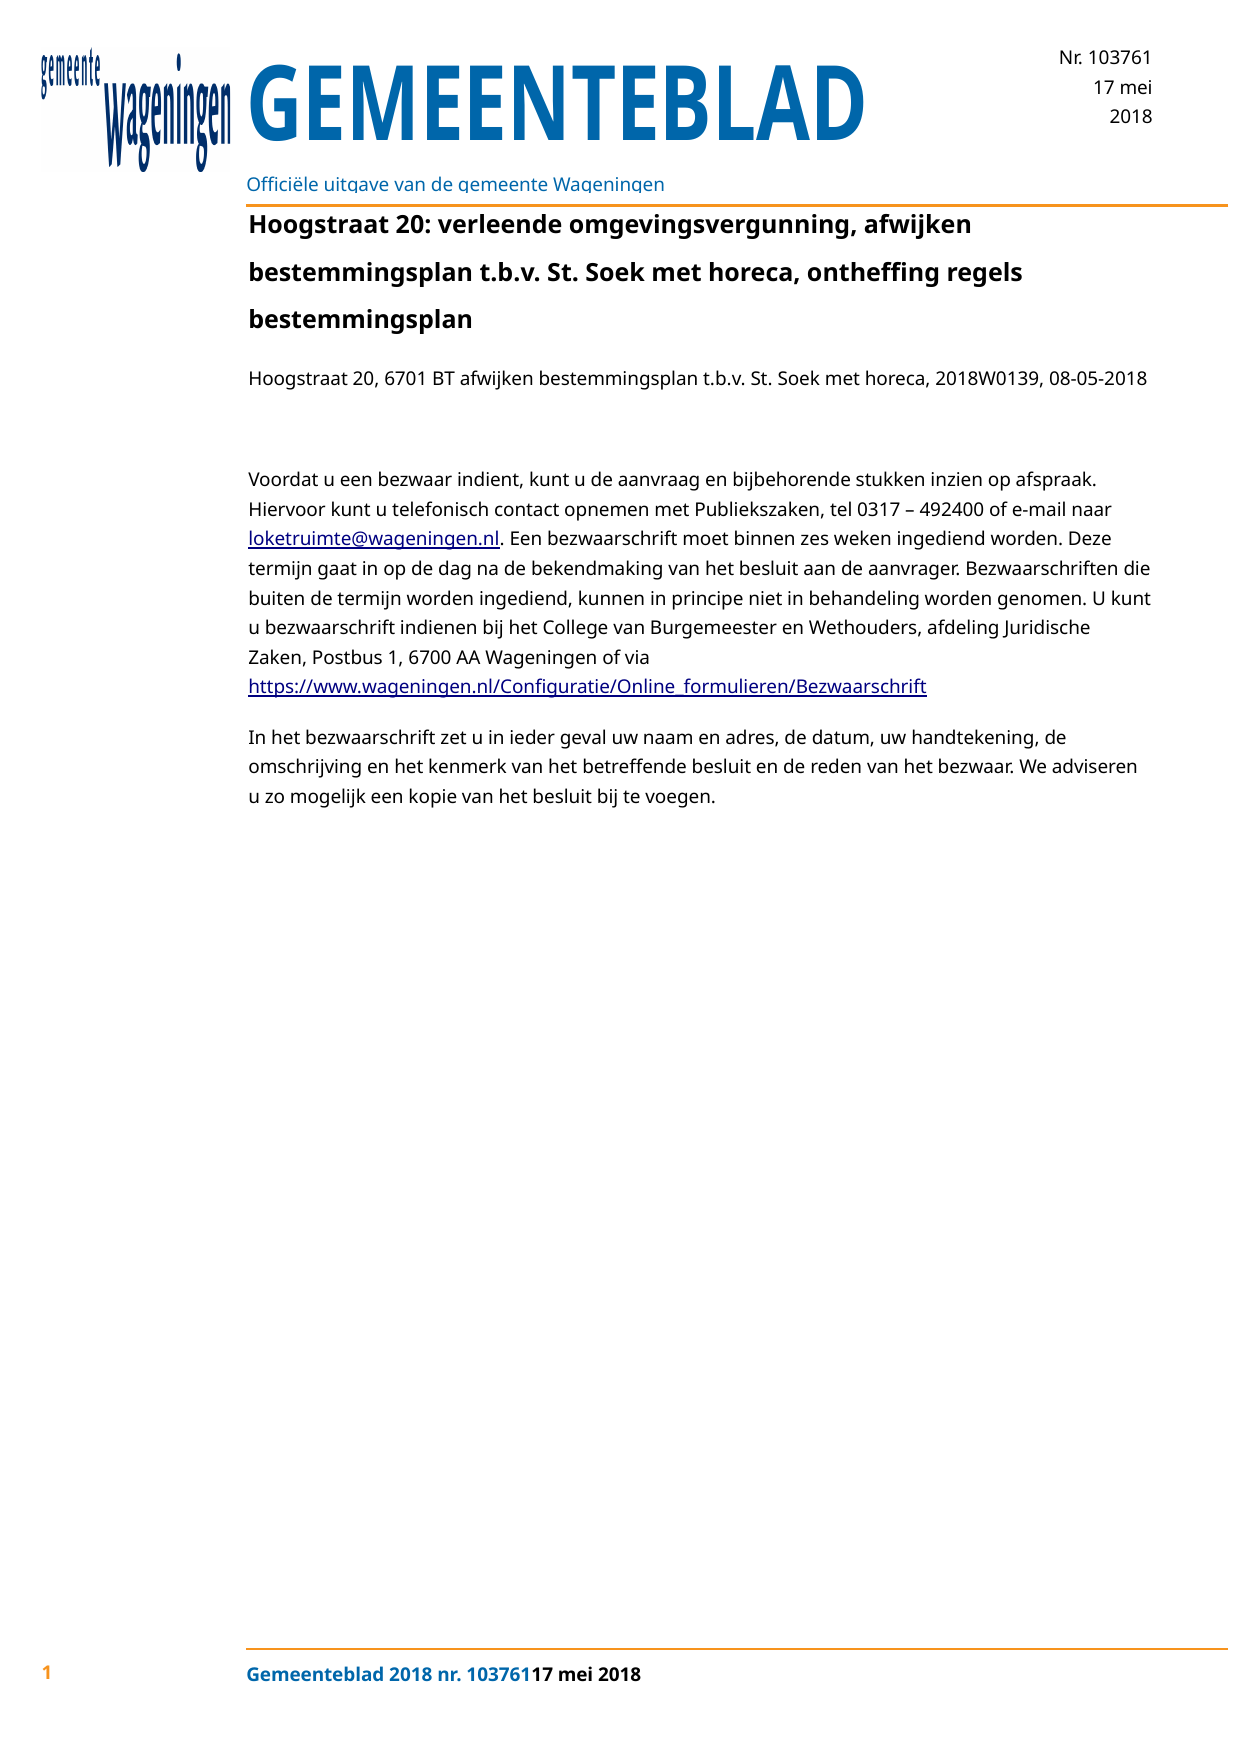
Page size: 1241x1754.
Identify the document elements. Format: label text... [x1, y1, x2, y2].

text Hoogstraat 20: verleende omgevingsvergunning, afwijken bestemmingsplan t.b.v. St. Soek met horeca, ontheffing regels bestemmingsplan [248, 207, 1152, 336]
picture [41, 47, 231, 172]
text Hoogstraat 20, 6701 BT afwijken bestemmingsplan t.b.v. St. Soek met horeca, 2018W0139, 08-05-2018 [248, 366, 1152, 391]
text Voordat u een bezwaar indient, kunt u de aanvraag en bijbehorende stukken inzien op afspraak. Hiervoor kunt u telefonisch contact opnemen met Publiekszaken, tel 0317 – 492400 of e-mail naar loketruimte@wageningen.nl. Een bezwaarschrift moet binnen zes weken ingediend worden. Deze termijn gaat in op de dag na de bekendmaking van het besluit aan de aanvrager. Bezwaarschriften die buiten de termijn worden ingediend, kunnen in principe niet in behandeling worden genomen. U kunt u bezwaarschrift indienen bij het College van Burgemeester en Wethouders, afdeling Juridische Zaken, Postbus 1, 6700 AA Wageningen of via https://www.wageningen.nl/Configuratie/Online_formulieren/Bezwaarschrift [248, 466, 1152, 699]
text In het bezwaarschrift zet u in ieder geval uw naam en adres, de datum, uw handtekening, de omschrijving en het kenmerk van het betreffende besluit en de reden van het bezwaar. We adviseren u zo mogelijk een kopie van het besluit bij te voegen. [248, 724, 1152, 809]
